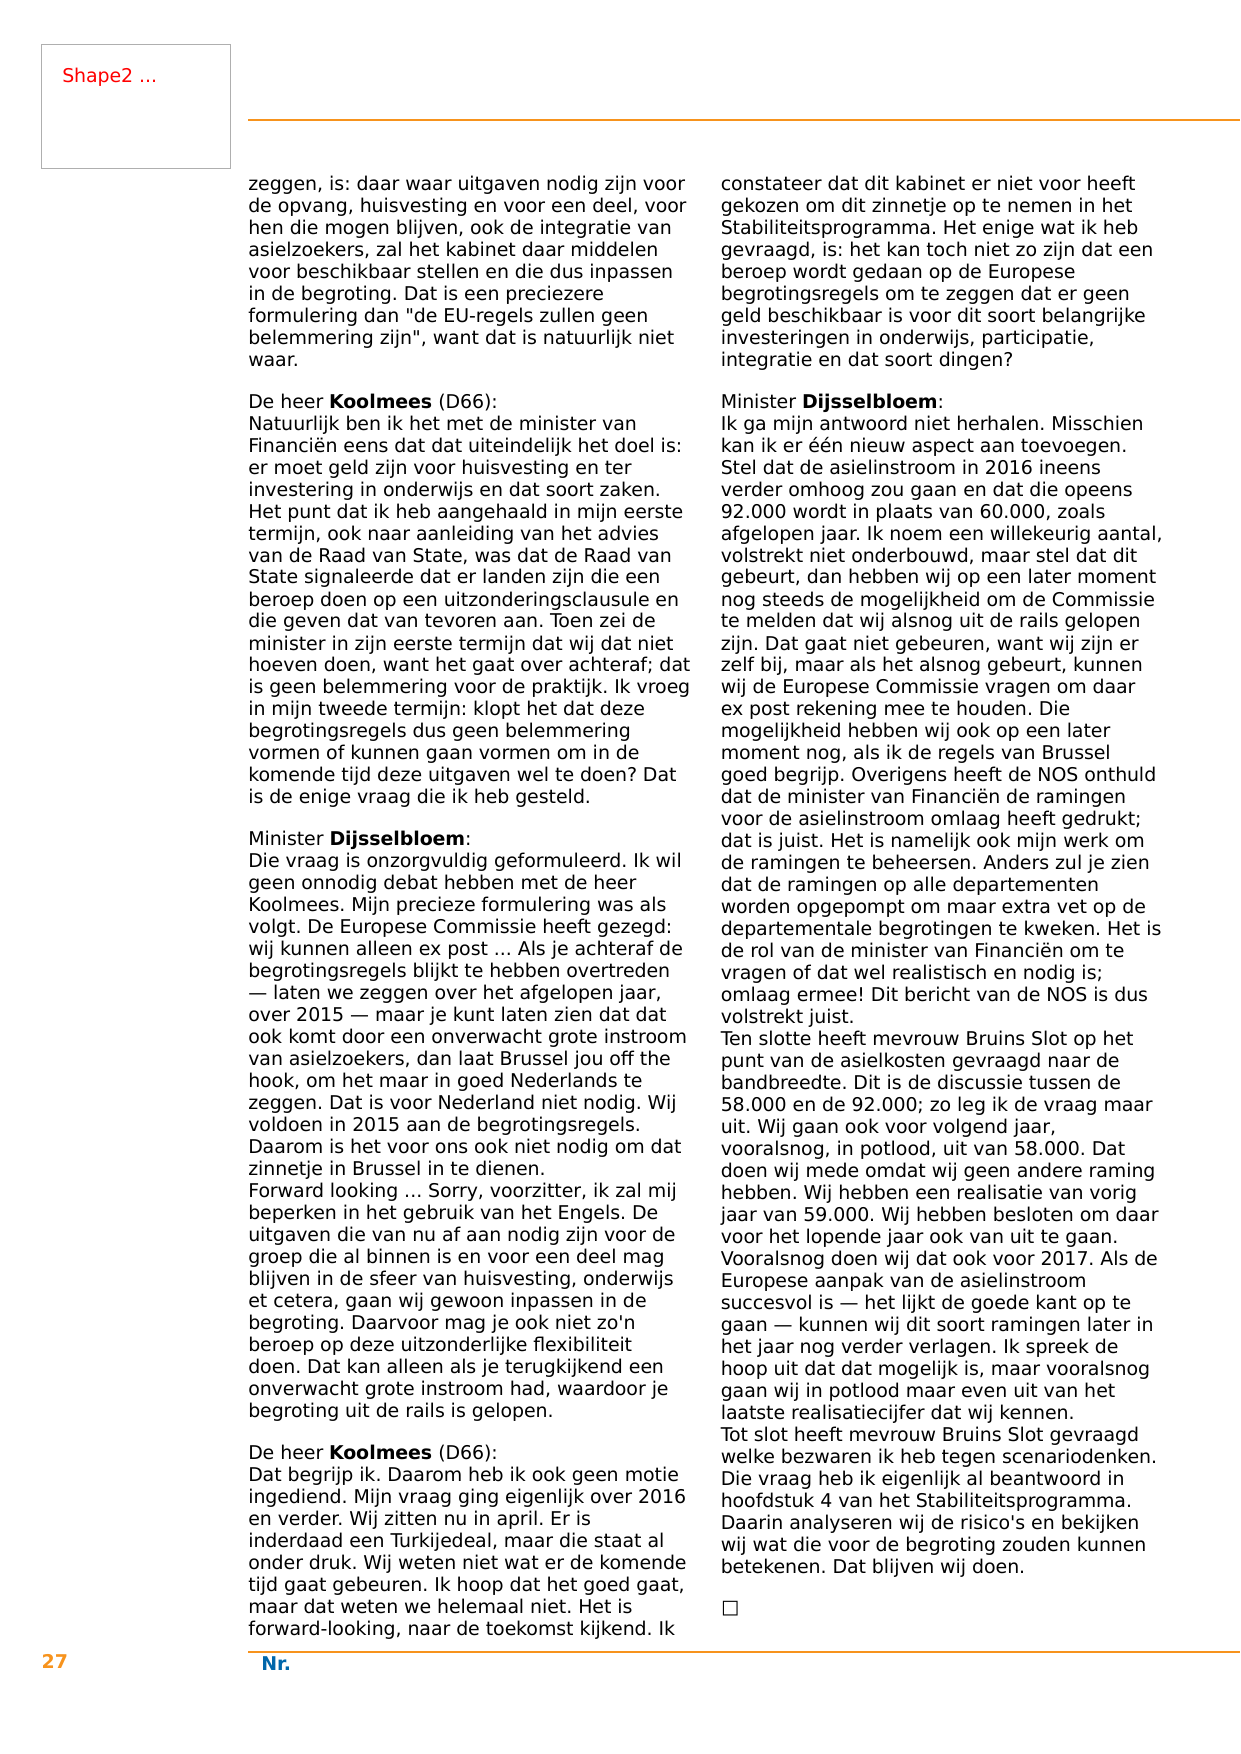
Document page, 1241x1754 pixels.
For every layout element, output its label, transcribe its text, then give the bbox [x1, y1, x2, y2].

text zeggen, is: daar waar uitgaven nodig zijn voor de opvang, huisvesting en voor een deel, voor hen die mogen blijven, ook de integratie van asielzoekers, zal het kabinet daar middelen voor beschikbaar stellen en die dus inpassen in de begroting. Dat is een preciezere formulering dan "de EU-regels zullen geen belemmering zijn", want dat is natuurlijk niet waar. [248, 173, 691, 371]
text De heer Koolmees (D66): [248, 1442, 691, 1464]
text Ik ga mijn antwoord niet herhalen. Misschien kan ik er één nieuw aspect aan toevoegen. Stel dat de asielinstroom in 2016 ineens verder omhoog zou gaan en dat die opeens 92.000 wordt in plaats van 60.000, zoals afgelopen jaar. Ik noem een willekeurig aantal, volstrekt niet onderbouwd, maar stel dat dit gebeurt, dan hebben wij op een later moment nog steeds de mogelijkheid om de Commissie te melden dat wij alsnog uit de rails gelopen zijn. Dat gaat niet gebeuren, want wij zijn er zelf bij, maar als het alsnog gebeurt, kunnen wij de Europese Commissie vragen om daar ex post rekening mee te houden. Die mogelijkheid hebben wij ook op een later moment nog, als ik de regels van Brussel goed begrijp. Overigens heeft de NOS onthuld dat de minister van Financiën de ramingen voor de asielinstroom omlaag heeft gedrukt; dat is juist. Het is namelijk ook mijn werk om de ramingen te beheersen. Anders zul je zien dat de ramingen op alle departementen worden opgepompt om maar extra vet op de departementale begrotingen te kweken. Het is de rol van de minister van Financiën om te vragen of dat wel realistisch en nodig is; omlaag ermee! Dit bericht van de NOS is dus volstrekt juist. [721, 413, 1163, 1028]
text Tot slot heeft mevrouw Bruins Slot gevraagd welke bezwaren ik heb tegen scenariodenken. Die vraag heb ik eigenlijk al beantwoord in hoofdstuk 4 van het Stabiliteitsprogramma. Daarin analyseren wij de risico's en bekijken wij wat die voor de begroting zouden kunnen betekenen. Dat blijven wij doen. [721, 1424, 1163, 1577]
text Forward looking ... Sorry, voorzitter, ik zal mij beperken in het gebruik van het Engels. De uitgaven die van nu af aan nodig zijn voor de groep die al binnen is en voor een deel mag blijven in de sfeer van huisvesting, onderwijs et cetera, gaan wij gewoon inpassen in de begroting. Daarvoor mag je ook niet zo'n beroep op deze uitzonderlijke flexibiliteit doen. Dat kan alleen als je terugkijkend een onverwacht grote instroom had, waardoor je begroting uit de rails is gelopen. [248, 1180, 691, 1422]
text Minister Dijsselbloem: [248, 828, 691, 850]
text ⬜ [721, 1597, 1163, 1619]
text constateer dat dit kabinet er niet voor heeft gekozen om dit zinnetje op te nemen in het Stabiliteitsprogramma. Het enige wat ik heb gevraagd, is: het kan toch niet zo zijn dat een beroep wordt gedaan op de Europese begrotingsregels om te zeggen dat er geen geld beschikbaar is voor dit soort belangrijke investeringen in onderwijs, participatie, integratie en dat soort dingen? [721, 173, 1163, 371]
text Dat begrijp ik. Daarom heb ik ook geen motie ingediend. Mijn vraag ging eigenlijk over 2016 en verder. Wij zitten nu in april. Er is inderdaad een Turkijedeal, maar die staat al onder druk. Wij weten niet wat er de komende tijd gaat gebeuren. Ik hoop dat het goed gaat, maar dat weten we helemaal niet. Het is forward-looking, naar de toekomst kijkend. Ik [248, 1464, 691, 1639]
text Die vraag is onzorgvuldig geformuleerd. Ik wil geen onnodig debat hebben met de heer Koolmees. Mijn precieze formulering was als volgt. De Europese Commissie heeft gezegd: wij kunnen alleen ex post ... Als je achteraf de begrotingsregels blijkt te hebben overtreden — laten we zeggen over het afgelopen jaar, over 2015 — maar je kunt laten zien dat dat ook komt door een onverwacht grote instroom van asielzoekers, dan laat Brussel jou off the hook, om het maar in goed Nederlands te zeggen. Dat is voor Nederland niet nodig. Wij voldoen in 2015 aan de begrotingsregels. Daarom is het voor ons ook niet nodig om dat zinnetje in Brussel in te dienen. [248, 850, 691, 1180]
text De heer Koolmees (D66): [248, 391, 691, 413]
text Natuurlijk ben ik het met de minister van Financiën eens dat dat uiteindelijk het doel is: er moet geld zijn voor huisvesting en ter investering in onderwijs en dat soort zaken. Het punt dat ik heb aangehaald in mijn eerste termijn, ook naar aanleiding van het advies van de Raad van State, was dat de Raad van State signaleerde dat er landen zijn die een beroep doen op een uitzonderingsclausule en die geven dat van tevoren aan. Toen zei de minister in zijn eerste termijn dat wij dat niet hoeven doen, want het gaat over achteraf; dat is geen belemmering voor de praktijk. Ik vroeg in mijn tweede termijn: klopt het dat deze begrotingsregels dus geen belemmering vormen of kunnen gaan vormen om in de komende tijd deze uitgaven wel te doen? Dat is de enige vraag die ik heb gesteld. [248, 413, 691, 808]
text Minister Dijsselbloem: [721, 391, 1163, 413]
text Ten slotte heeft mevrouw Bruins Slot op het punt van de asielkosten gevraagd naar de bandbreedte. Dit is de discussie tussen de 58.000 en de 92.000; zo leg ik de vraag maar uit. Wij gaan ook voor volgend jaar, vooralsnog, in potlood, uit van 58.000. Dat doen wij mede omdat wij geen andere raming hebben. Wij hebben een realisatie van vorig jaar van 59.000. Wij hebben besloten om daar voor het lopende jaar ook van uit te gaan. Vooralsnog doen wij dat ook voor 2017. Als de Europese aanpak van de asielinstroom succesvol is — het lijkt de goede kant op te gaan — kunnen wij dit soort ramingen later in het jaar nog verder verlagen. Ik spreek de hoop uit dat dat mogelijk is, maar vooralsnog gaan wij in potlood maar even uit van het laatste realisatiecijfer dat wij kennen. [721, 1028, 1163, 1424]
